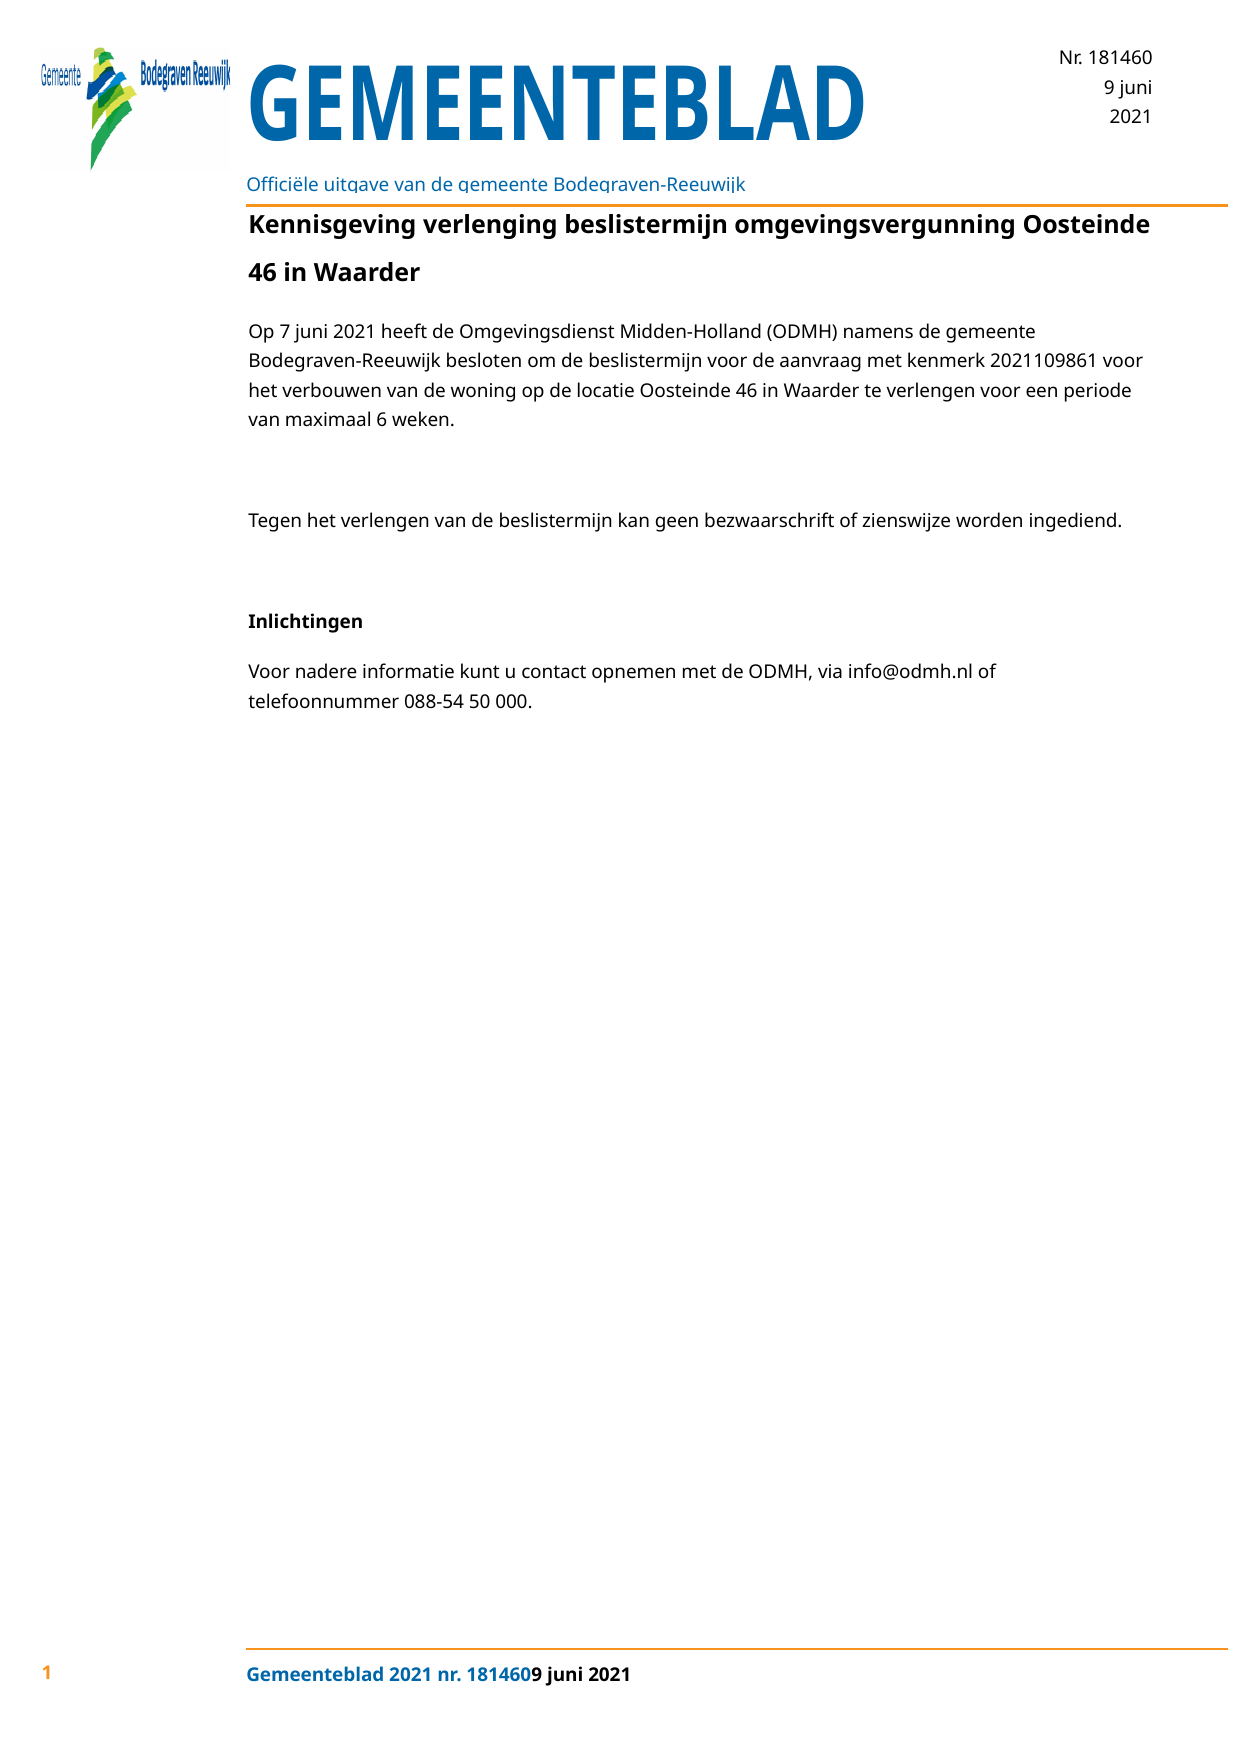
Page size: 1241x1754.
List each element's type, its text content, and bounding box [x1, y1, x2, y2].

text Inlichtingen [248, 608, 1152, 634]
picture [41, 47, 231, 172]
text Op 7 juni 2021 heeft de Omgevingsdienst Midden-Holland (ODMH) namens de gemeente Bodegraven-Reeuwijk besloten om de beslistermijn voor de aanvraag met kenmerk 2021109861 voor het verbouwen van de woning op de locatie Oosteinde 46 in Waarder te verlengen voor een periode van maximaal 6 weken. [248, 318, 1152, 432]
text Voor nadere informatie kunt u contact opnemen met de ODMH, via info@odmh.nl of telefoonnummer 088-54 50 000. [248, 659, 1152, 714]
text Tegen het verlengen van de beslistermijn kan geen bezwaarschrift of zienswijze worden ingediend. [248, 507, 1152, 533]
text Kennisgeving verlenging beslistermijn omgevingsvergunning Oosteinde 46 in Waarder [248, 207, 1152, 288]
